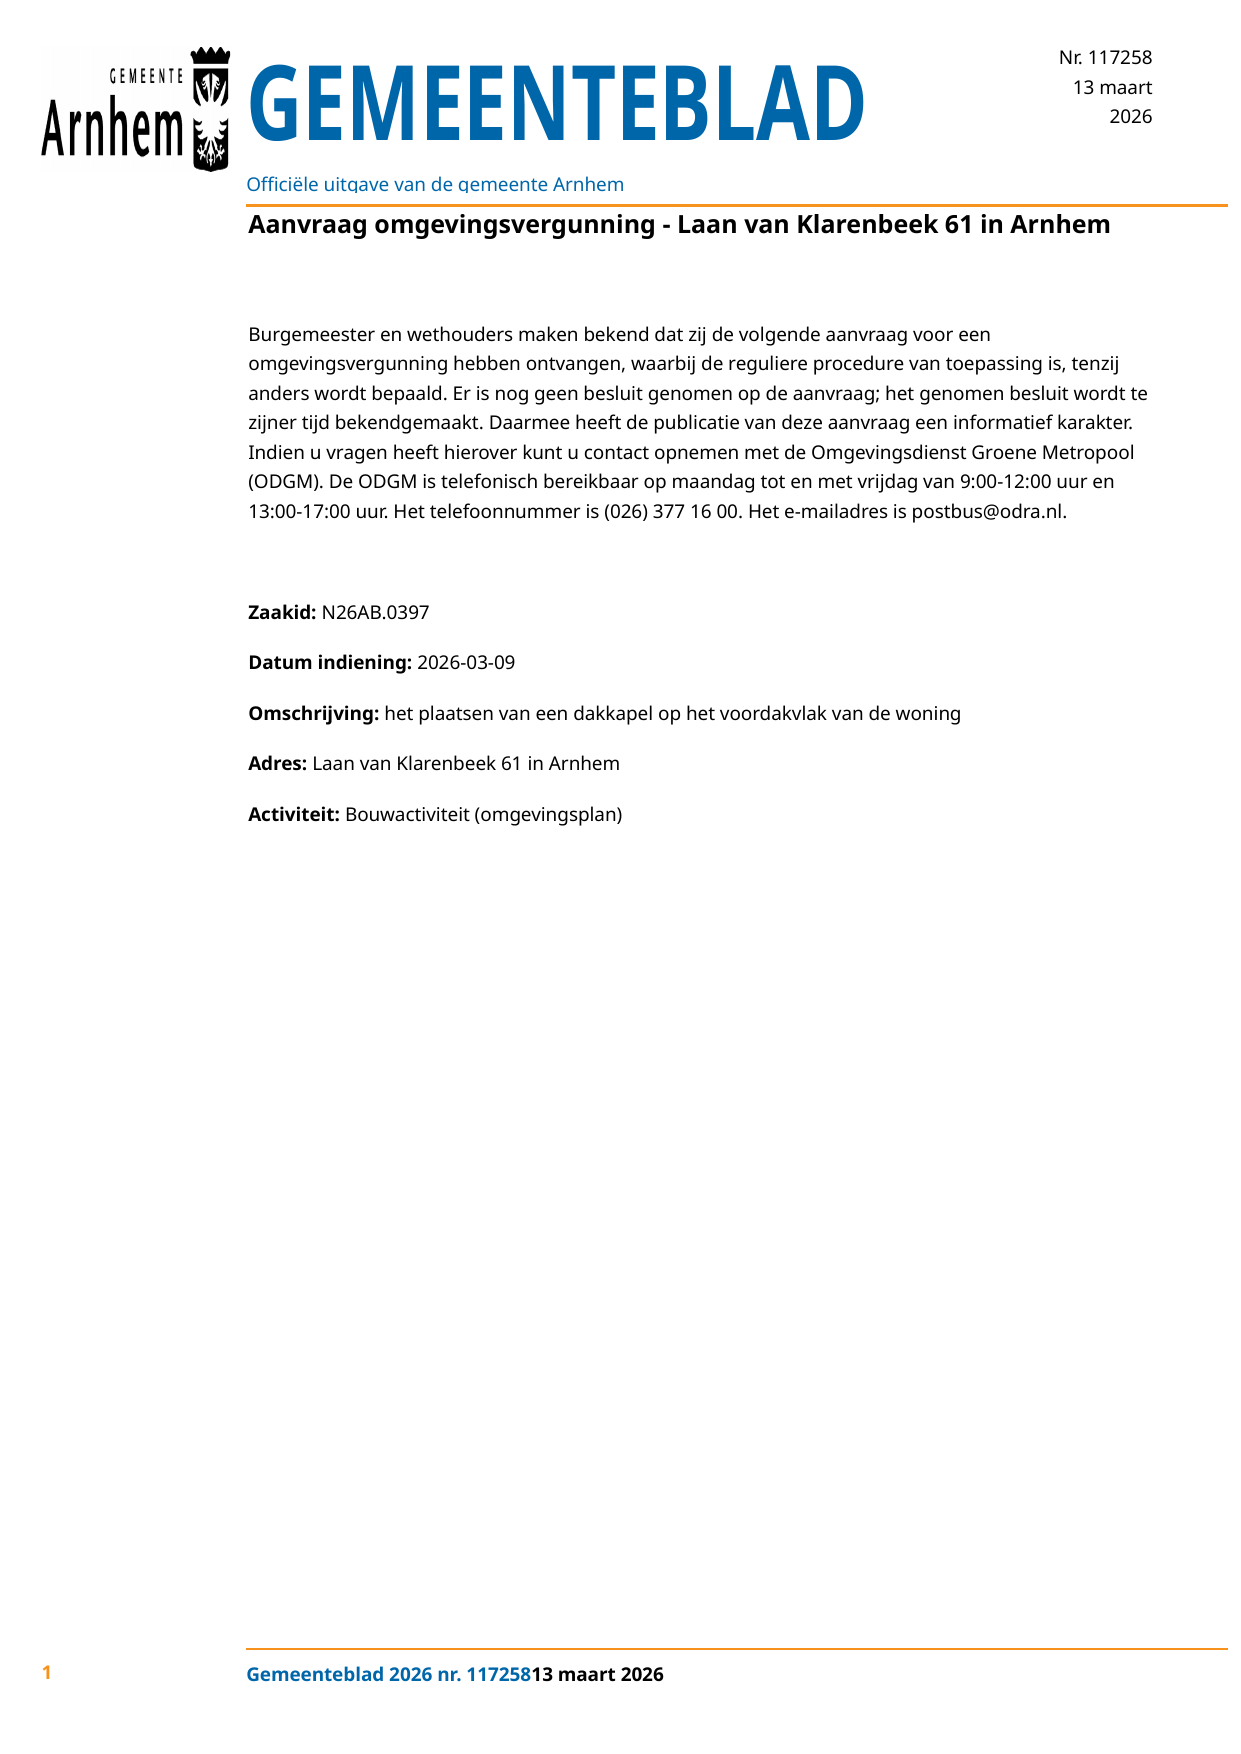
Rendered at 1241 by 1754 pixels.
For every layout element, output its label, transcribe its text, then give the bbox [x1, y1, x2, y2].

text Activiteit: Bouwactiviteit (omgevingsplan) [248, 801, 1152, 826]
text Omschrijving: het plaatsen van een dakkapel op het voordakvlak van de woning [248, 700, 1152, 726]
text Zaakid: N26AB.0397 [248, 599, 1152, 625]
text Aanvraag omgevingsvergunning - Laan van Klarenbeek 61 in Arnhem [248, 207, 1152, 241]
text Burgemeester en wethouders maken bekend dat zij de volgende aanvraag voor een omgevingsvergunning hebben ontvangen, waarbij de reguliere procedure van toepassing is, tenzij anders wordt bepaald. Er is nog geen besluit genomen op de aanvraag; het genomen besluit wordt te zijner tijd bekendgemaakt. Daarmee heeft de publicatie van deze aanvraag een informatief karakter. Indien u vragen heeft hierover kunt u contact opnemen met de Omgevingsdienst Groene Metropool (ODGM). De ODGM is telefonisch bereikbaar op maandag tot en met vrijdag van 9:00-12:00 uur en 13:00-17:00 uur. Het telefoonnummer is (026) 377 16 00. Het e-mailadres is postbus@odra.nl. [248, 321, 1152, 524]
text Datum indiening: 2026-03-09 [248, 649, 1152, 675]
text Adres: Laan van Klarenbeek 61 in Arnhem [248, 750, 1152, 776]
picture [41, 47, 231, 172]
